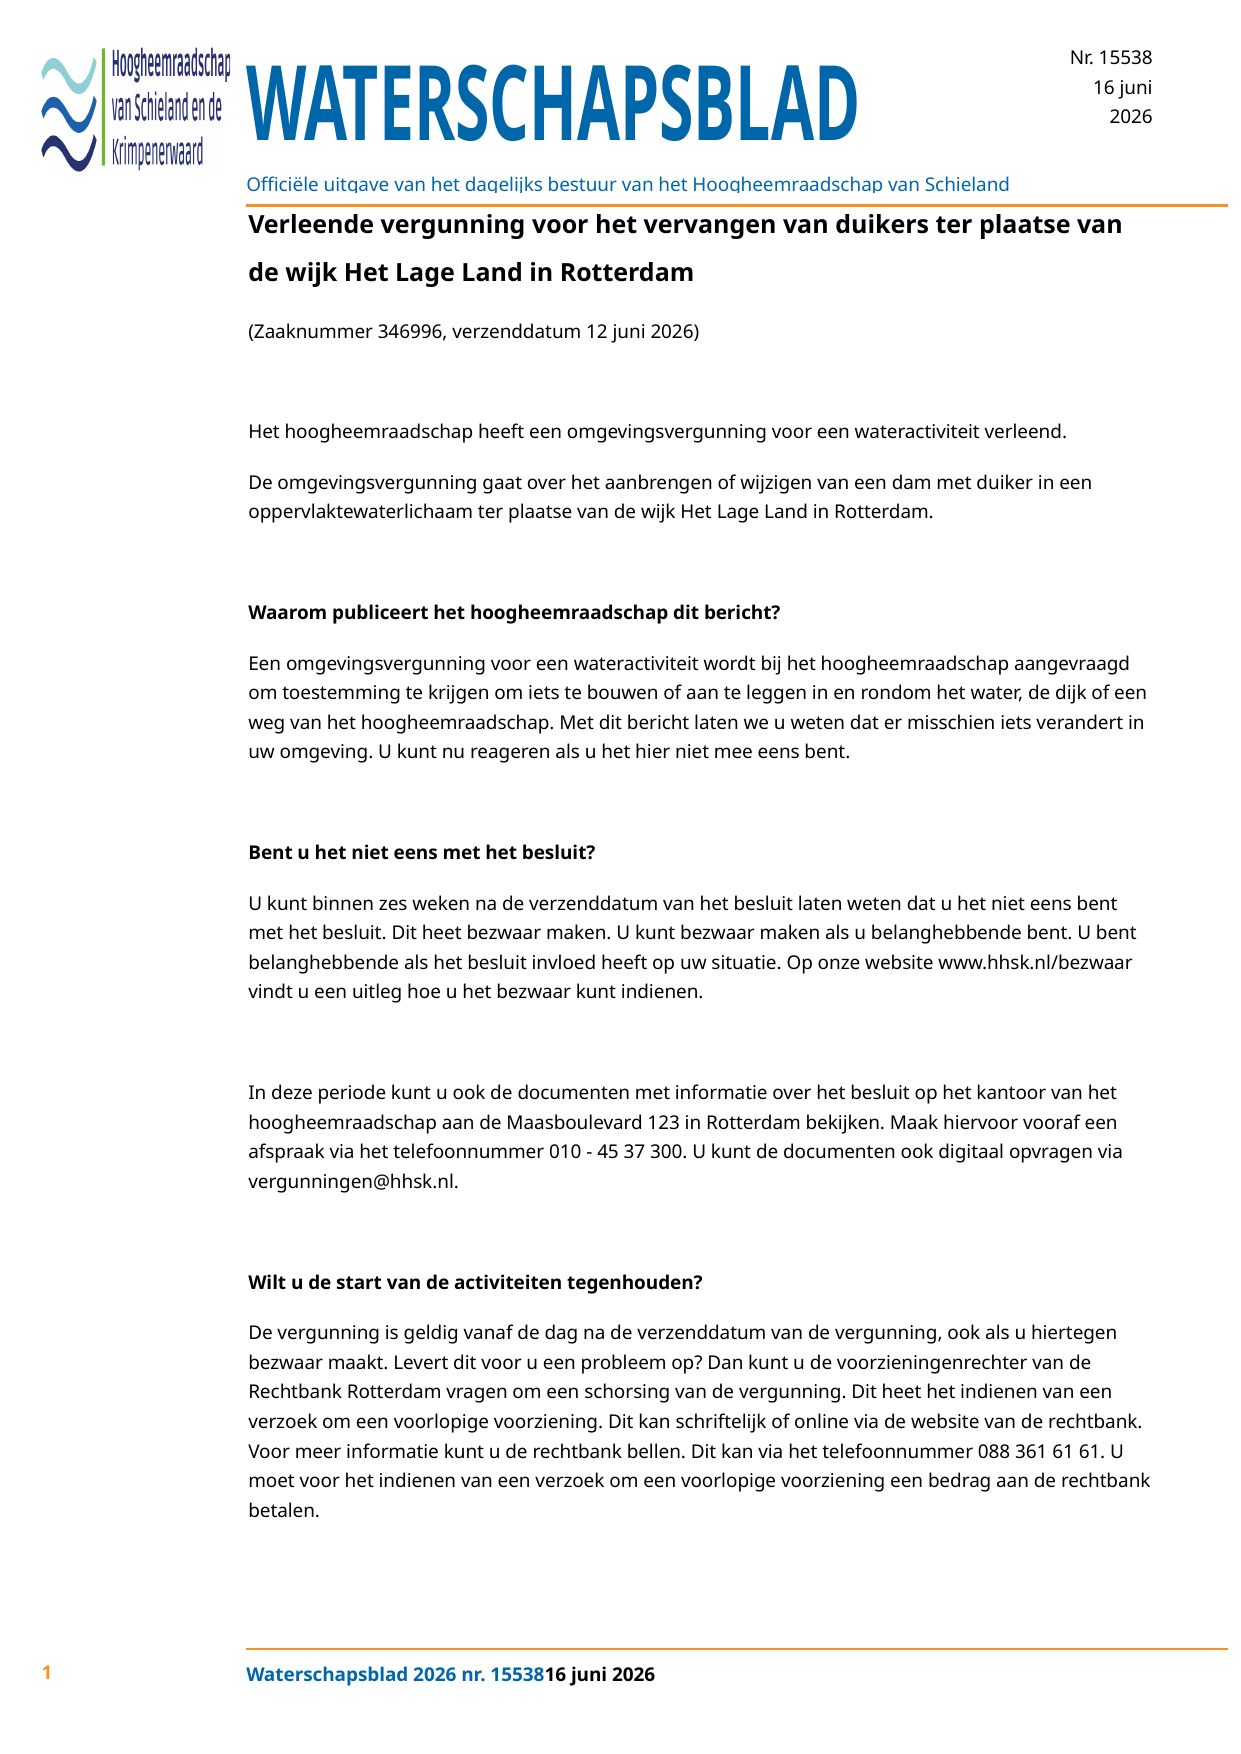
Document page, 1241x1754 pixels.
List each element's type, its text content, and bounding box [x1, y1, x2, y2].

text De omgevingsvergunning gaat over het aanbrengen of wijzigen van een dam met duiker in een oppervlaktewaterlichaam ter plaatse van de wijk Het Lage Land in Rotterdam. [248, 469, 1152, 524]
text Verleende vergunning voor het vervangen van duikers ter plaatse van de wijk Het Lage Land in Rotterdam [248, 207, 1152, 288]
text In deze periode kunt u ook de documenten met informatie over het besluit op het kantoor van het hoogheemraadschap aan de Maasboulevard 123 in Rotterdam bekijken. Maak hiervoor vooraf een afspraak via het telefoonnummer 010 - 45 37 300. U kunt de documenten ook digitaal opvragen via vergunningen@hhsk.nl. [248, 1079, 1152, 1194]
text U kunt binnen zes weken na de verzenddatum van het besluit laten weten dat u het niet eens bent met het besluit. Dit heet bezwaar maken. U kunt bezwaar maken als u belanghebbende bent. U bent belanghebbende als het besluit invloed heeft op uw situatie. Op onze website www.hhsk.nl/bezwaar vindt u een uitleg hoe u het bezwaar kunt indienen. [248, 890, 1152, 1004]
text (Zaaknummer 346996, verzenddatum 12 juni 2026) [248, 318, 1152, 344]
text De vergunning is geldig vanaf de dag na de verzenddatum van de vergunning, ook als u hiertegen bezwaar maakt. Levert dit voor u een probleem op? Dan kunt u de voorzieningenrechter van de Rechtbank Rotterdam vragen om een schorsing van de vergunning. Dit heet het indienen van een verzoek om een voorlopige voorziening. Dit kan schriftelijk of online via de website van de rechtbank. Voor meer informatie kunt u de rechtbank bellen. Dit kan via het telefoonnummer 088 361 61 61. U moet voor het indienen van een verzoek om een voorlopige voorziening een bedrag aan de rechtbank betalen. [248, 1319, 1152, 1523]
text Het hoogheemraadschap heeft een omgevingsvergunning voor een wateractiviteit verleend. [248, 419, 1152, 444]
text Waarom publiceert het hoogheemraadschap dit bericht? [248, 599, 1152, 625]
text Wilt u de start van de activiteiten tegenhouden? [248, 1269, 1152, 1295]
picture [41, 47, 231, 172]
text Bent u het niet eens met het besluit? [248, 839, 1152, 865]
text Een omgevingsvergunning voor een wateractiviteit wordt bij het hoogheemraadschap aangevraagd om toestemming te krijgen om iets te bouwen of aan te leggen in en rondom het water, de dijk of een weg van het hoogheemraadschap. Met dit bericht laten we u weten dat er misschien iets verandert in uw omgeving. U kunt nu reageren als u het hier niet mee eens bent. [248, 650, 1152, 764]
